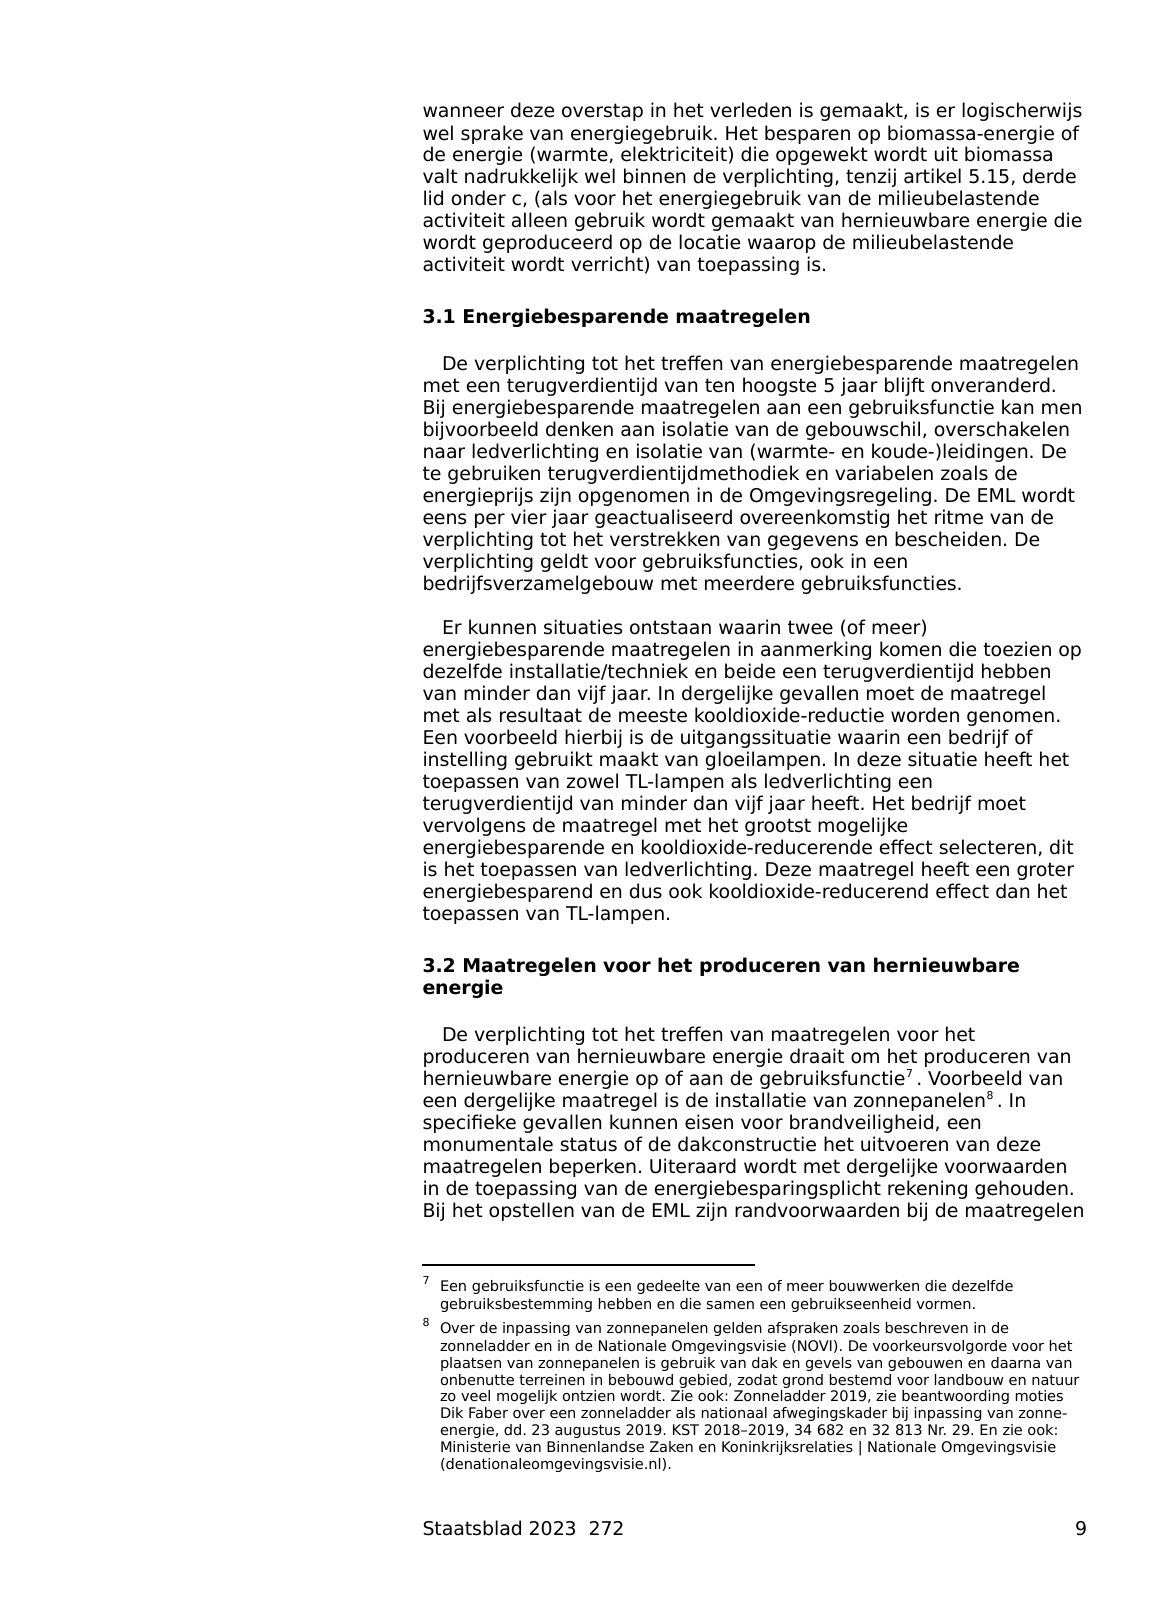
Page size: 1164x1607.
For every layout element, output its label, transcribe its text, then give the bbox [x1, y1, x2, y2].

subtitle 3.1 Energiebesparende maatregelen [422, 306, 1087, 328]
text De verplichting tot het treffen van energiebesparende maatregelen met een terugverdientijd van ten hoogste 5 jaar blijft onveranderd. Bij energiebesparende maatregelen aan een gebruiksfunctie kan men bijvoorbeeld denken aan isolatie van de gebouwschil, overschakelen naar ledverlichting en isolatie van (warmte- en koude-)leidingen. De te gebruiken terugverdientijdmethodiek en variabelen zoals de energieprijs zijn opgenomen in de Omgevingsregeling. De EML wordt eens per vier jaar geactualiseerd overeenkomstig het ritme van de verplichting tot het verstrekken van gegevens en bescheiden. De verplichting geldt voor gebruiksfuncties, ook in een bedrijfsverzamelgebouw met meerdere gebruiksfuncties. [422, 353, 1087, 595]
subtitle 3.2 Maatregelen voor het produceren van hernieuwbare energie [422, 955, 1087, 999]
text Er kunnen situaties ontstaan waarin twee (of meer) energiebesparende maatregelen in aanmerking komen die toezien op dezelfde installatie/techniek en beide een terugverdientijd hebben van minder dan vijf jaar. In dergelijke gevallen moet de maatregel met als resultaat de meeste kooldioxide-reductie worden genomen. Een voorbeeld hierbij is de uitgangssituatie waarin een bedrijf of instelling gebruikt maakt van gloeilampen. In deze situatie heeft het toepassen van zowel TL-lampen als ledverlichting een terugverdientijd van minder dan vijf jaar heeft. Het bedrijf moet vervolgens de maatregel met het grootst mogelijke energiebesparende en kooldioxide-reducerende effect selecteren, dit is het toepassen van ledverlichting. Deze maatregel heeft een groter energiebesparend en dus ook kooldioxide-reducerend effect dan het toepassen van TL-lampen. [422, 617, 1087, 925]
text Een gebruiksfunctie is een gedeelte van een of meer bouwwerken die dezelfde gebruiksbestemming hebben en die samen een gebruikseenheid vormen. [422, 1274, 1087, 1313]
text Over de inpassing van zonnepanelen gelden afspraken zoals beschreven in de zonneladder en in de Nationale Omgevingsvisie (NOVI). De voorkeursvolgorde voor het plaatsen van zonnepanelen is gebruik van dak en gevels van gebouwen en daarna van onbenutte terreinen in bebouwd gebied, zodat grond bestemd voor landbouw en natuur zo veel mogelijk ontzien wordt. Zie ook: Zonneladder 2019, zie beantwoording moties Dik Faber over een zonneladder als nationaal afwegingskader bij inpassing van zonne-energie, dd. 23 augustus 2019. KST 2018–2019, 34 682 en 32 813 Nr. 29. En zie ook: Ministerie van Binnenlandse Zaken en Koninkrijksrelaties | Nationale Omgevingsvisie (denationaleomgevingsvisie.nl). [422, 1316, 1087, 1473]
text De verplichting tot het treffen van maatregelen voor het produceren van hernieuwbare energie draait om het produceren van hernieuwbare energie op of aan de gebruiksfunctie. Voorbeeld van een dergelijke maatregel is de installatie van zonnepanelen. In specifieke gevallen kunnen eisen voor brandveiligheid, een monumentale status of de dakconstructie het uitvoeren van deze maatregelen beperken. Uiteraard wordt met dergelijke voorwaarden in de toepassing van de energiebesparingsplicht rekening gehouden. Bij het opstellen van de EML zijn randvoorwaarden bij de maatregelen [422, 1024, 1087, 1222]
text wanneer deze overstap in het verleden is gemaakt, is er logischerwijs wel sprake van energiegebruik. Het besparen op biomassa-energie of de energie (warmte, elektriciteit) die opgewekt wordt uit biomassa valt nadrukkelijk wel binnen de verplichting, tenzij artikel 5.15, derde lid onder c, (als voor het energiegebruik van de milieubelastende activiteit alleen gebruik wordt gemaakt van hernieuwbare energie die wordt geproduceerd op de locatie waarop de milieubelastende activiteit wordt verricht) van toepassing is. [422, 100, 1087, 276]
